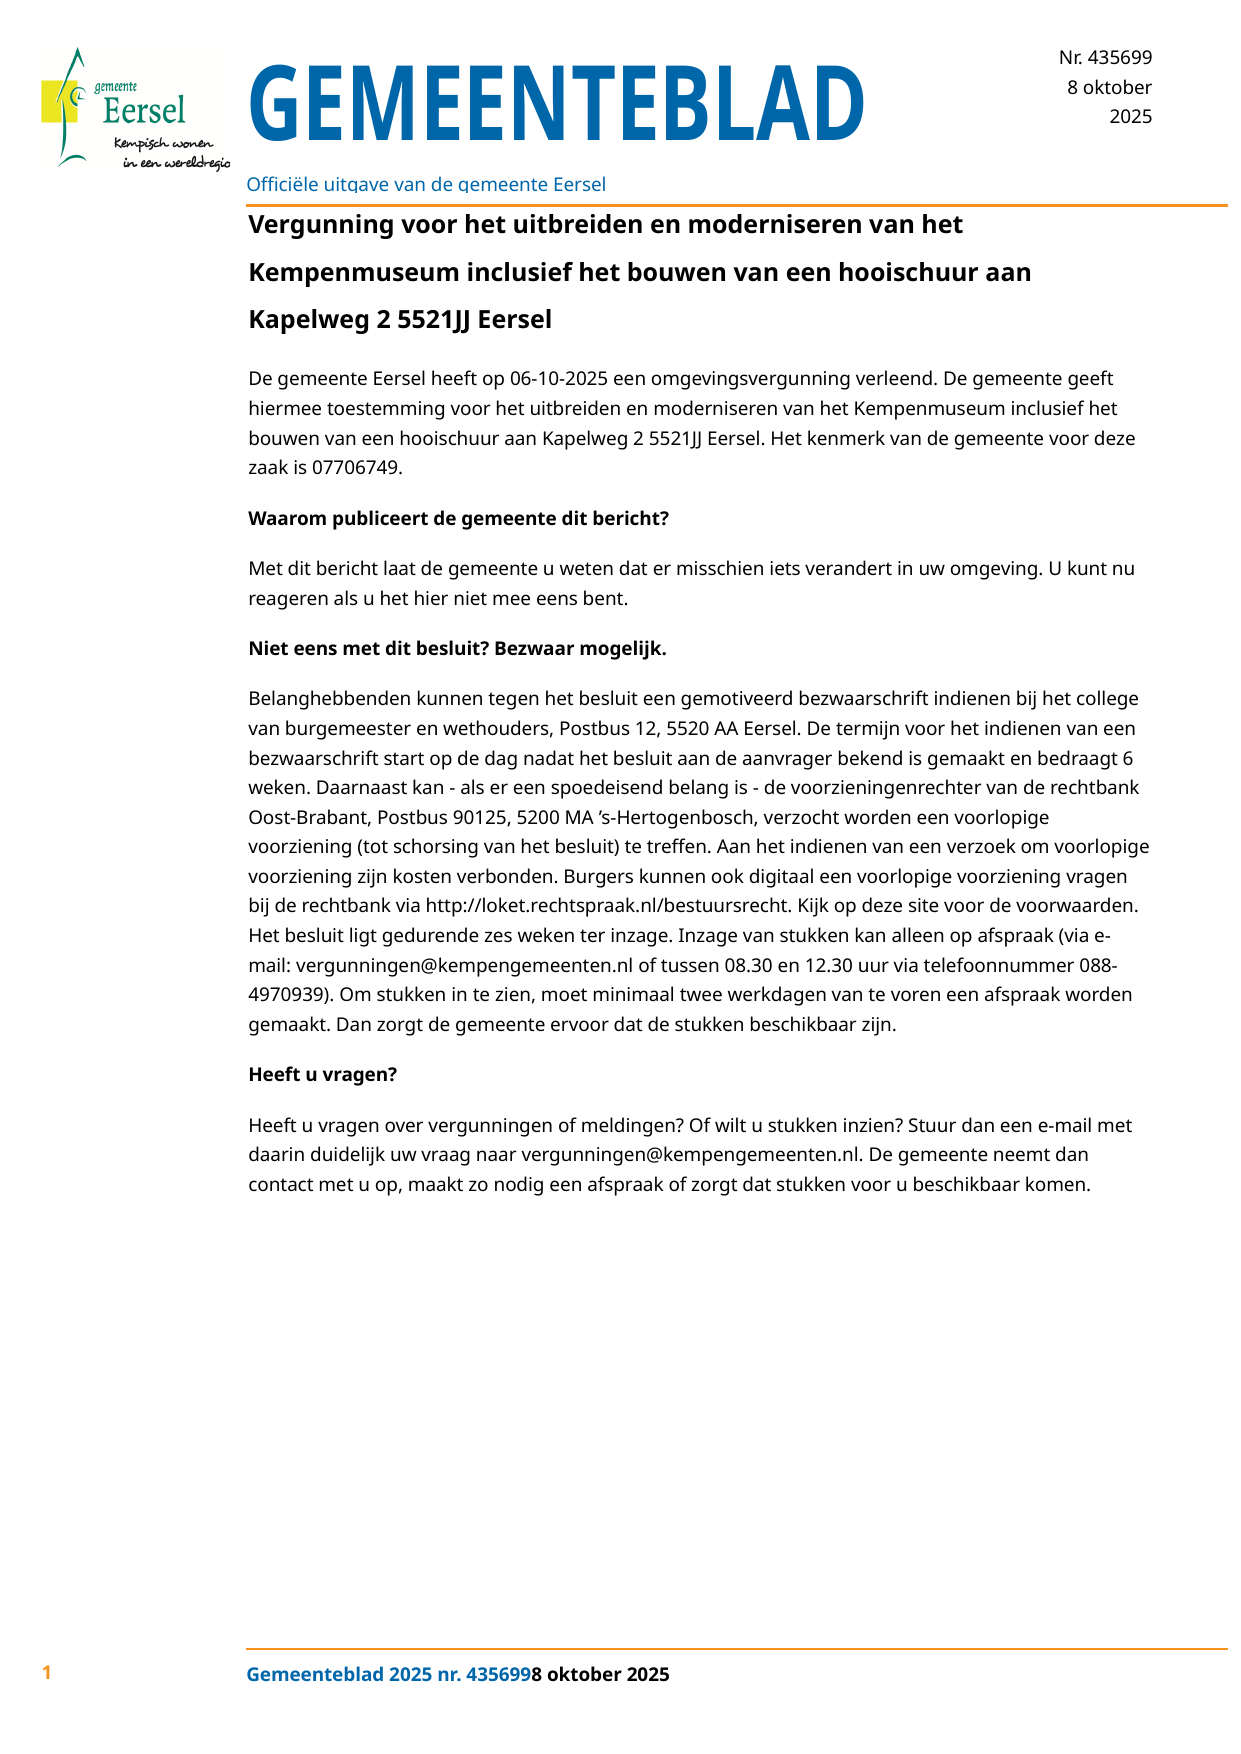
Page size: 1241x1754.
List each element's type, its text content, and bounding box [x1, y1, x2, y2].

text Met dit bericht laat de gemeente u weten dat er misschien iets verandert in uw omgeving. U kunt nu reageren als u het hier niet mee eens bent. [248, 555, 1152, 610]
text Vergunning voor het uitbreiden en moderniseren van het Kempenmuseum inclusief het bouwen van een hooischuur aan Kapelweg 2 5521JJ Eersel [248, 207, 1152, 336]
text De gemeente Eersel heeft op 06-10-2025 een omgevingsvergunning verleend. De gemeente geeft hiermee toestemming voor het uitbreiden en moderniseren van het Kempenmuseum inclusief het bouwen van een hooischuur aan Kapelweg 2 5521JJ Eersel. Het kenmerk van de gemeente voor deze zaak is 07706749. [248, 366, 1152, 480]
picture [41, 47, 231, 172]
text Heeft u vragen? [248, 1061, 1152, 1087]
text Belanghebbenden kunnen tegen het besluit een gemotiveerd bezwaarschrift indienen bij het college van burgemeester en wethouders, Postbus 12, 5520 AA Eersel. De termijn voor het indienen van een bezwaarschrift start op de dag nadat het besluit aan de aanvrager bekend is gemaakt en bedraagt 6 weken. Daarnaast kan - als er een spoedeisend belang is - de voorzieningenrechter van de rechtbank Oost-Brabant, Postbus 90125, 5200 MA ’s-Hertogenbosch, verzocht worden een voorlopige voorziening (tot schorsing van het besluit) te treffen. Aan het indienen van een verzoek om voorlopige voorziening zijn kosten verbonden. Burgers kunnen ook digitaal een voorlopige voorziening vragen bij de rechtbank via http://loket.rechtspraak.nl/bestuursrecht. Kijk op deze site voor de voorwaarden. Het besluit ligt gedurende zes weken ter inzage. Inzage van stukken kan alleen op afspraak (via e-mail: vergunningen@kempengemeenten.nl of tussen 08.30 en 12.30 uur via telefoonnummer 088-4970939). Om stukken in te zien, moet minimaal twee werkdagen van te voren een afspraak worden gemaakt. Dan zorgt de gemeente ervoor dat de stukken beschikbaar zijn. [248, 686, 1152, 1037]
text Waarom publiceert de gemeente dit bericht? [248, 505, 1152, 530]
text Niet eens met dit besluit? Bezwaar mogelijk. [248, 635, 1152, 661]
text Heeft u vragen over vergunningen of meldingen? Of wilt u stukken inzien? Stuur dan een e-mail met daarin duidelijk uw vraag naar vergunningen@kempengemeenten.nl. De gemeente neemt dan contact met u op, maakt zo nodig een afspraak of zorgt dat stukken voor u beschikbaar komen. [248, 1112, 1152, 1197]
